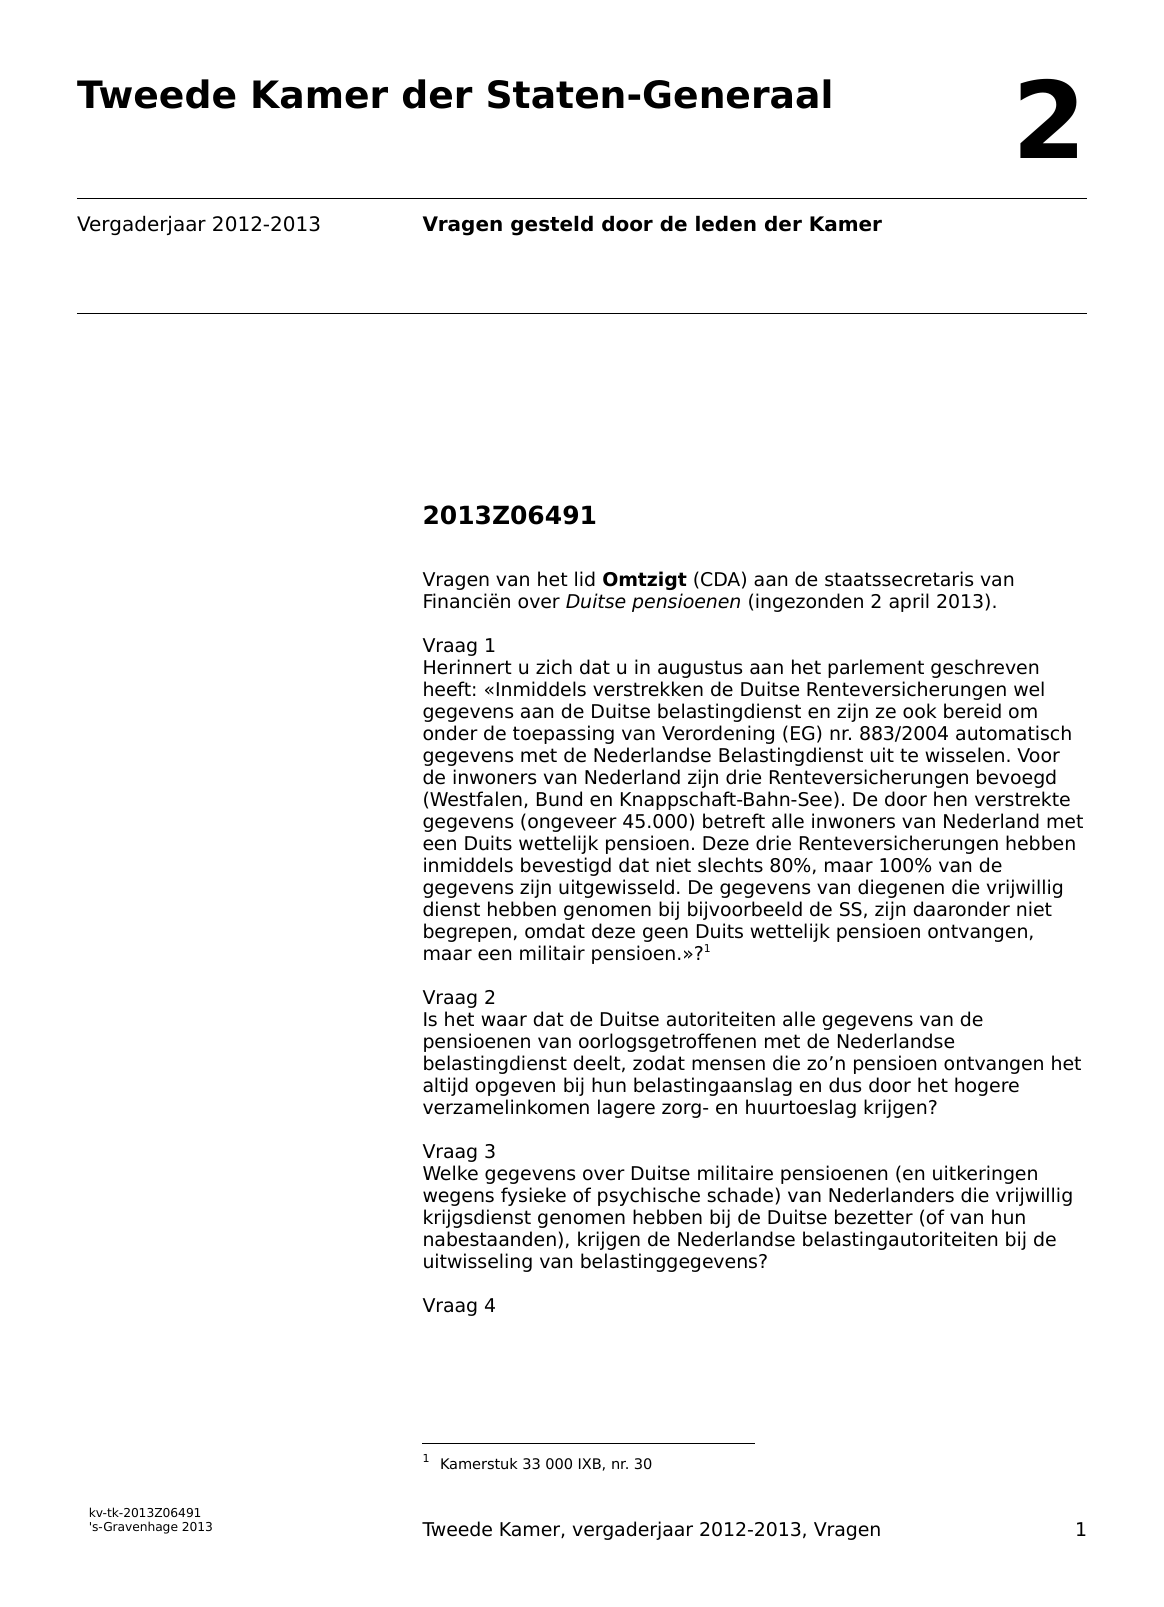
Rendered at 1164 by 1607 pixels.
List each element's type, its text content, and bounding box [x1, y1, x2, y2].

table_cell Vragen gesteld door de leden der Kamer [422, 199, 1087, 313]
text Kamerstuk 33 000 IXB, nr. 30 [422, 1452, 1087, 1474]
text Vraag 2 [422, 987, 1087, 1009]
text Herinnert u zich dat u in augustus aan het parlement geschreven heeft: «Inmiddels verstrekken de Duitse Renteversicherungen wel gegevens aan de Duitse belastingdienst en zijn ze ook bereid om onder de toepassing van Verordening (EG) nr. 883/2004 automatisch gegevens met de Nederlandse Belastingdienst uit te wisselen. Voor de inwoners van Nederland zijn drie Renteversicherungen bevoegd (Westfalen, Bund en Knappschaft-Bahn-See). De door hen verstrekte gegevens (ongeveer 45.000) betreft alle inwoners van Nederland met een Duits wettelijk pensioen. Deze drie Renteversicherungen hebben inmiddels bevestigd dat niet slechts 80%, maar 100% van de gegevens zijn uitgewisseld. De gegevens van diegenen die vrijwillig dienst hebben genomen bij bijvoorbeeld de SS, zijn daaronder niet begrepen, omdat deze geen Duits wettelijk pensioen ontvangen, maar een militair pensioen.»? [422, 657, 1087, 964]
text Vraag 3 [422, 1141, 1087, 1163]
table_header Tweede Kamer der Staten-Generaal [77, 59, 886, 198]
text Welke gegevens over Duitse militaire pensioenen (en uitkeringen wegens fysieke of psychische schade) van Nederlanders die vrijwillig krijgsdienst genomen hebben bij de Duitse bezetter (of van hun nabestaanden), krijgen de Nederlandse belastingautoriteiten bij de uitwisseling van belastinggegevens? [422, 1163, 1087, 1273]
text Vraag 4 [422, 1295, 1087, 1317]
text Vragen van het lid Omtzigt (CDA) aan de staatssecretaris van Financiën over Duitse pensioenen (ingezonden 2 april 2013). [422, 569, 1087, 613]
table_cell Vergaderjaar 2012-2013 [77, 199, 422, 313]
text Vraag 1 [422, 635, 1087, 657]
text Is het waar dat de Duitse autoriteiten alle gegevens van de pensioenen van oorlogsgetroffenen met de Nederlandse belastingdienst deelt, zodat mensen die zo’n pensioen ontvangen het altijd opgeven bij hun belastingaanslag en dus door het hogere verzamelinkomen lagere zorg- en huurtoeslag krijgen? [422, 1009, 1087, 1119]
text 's-Gravenhage 2013 [88, 1520, 323, 1534]
text kv-tk-2013Z06491 [88, 1506, 323, 1520]
text 2013Z06491 [422, 501, 1087, 531]
table_header 2 [886, 59, 1087, 198]
